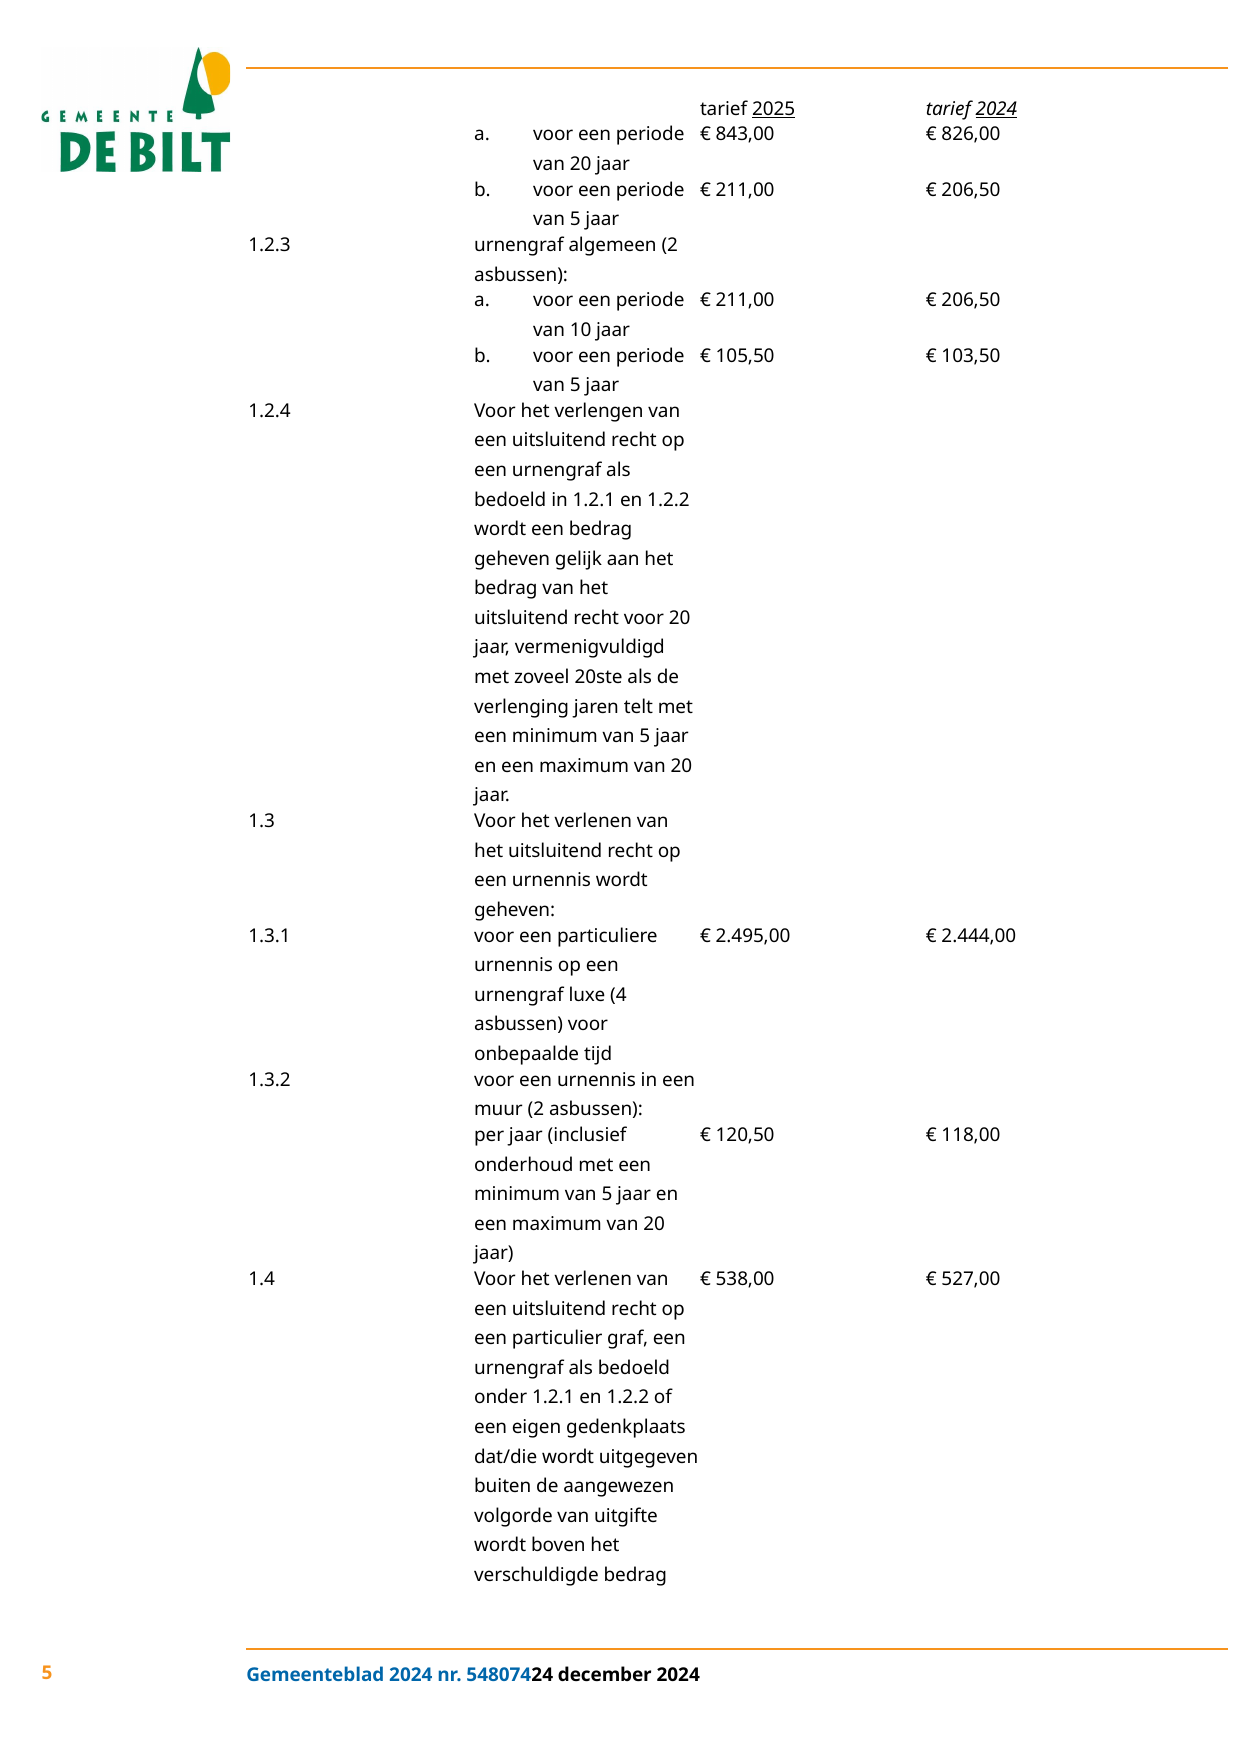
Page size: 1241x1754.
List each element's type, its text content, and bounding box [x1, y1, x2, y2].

table_cell Voor het verlenen van een uitsluitend recht op een particulier graf, een urnengraf als bedoeld onder 1.2.1 en 1.2.2 of een eigen gedenkplaats dat/die wordt uitgegeven buiten de aangewezen volgorde van uitgifte wordt boven het verschuldigde bedrag [474, 1265, 700, 1587]
table_cell [700, 231, 926, 286]
table_cell Voor het verlengen van een uitsluitend recht op een urnengraf als bedoeld in 1.2.1 en 1.2.2 wordt een bedrag geheven gelijk aan het bedrag van het uitsluitend recht voor 20 jaar, vermenigvuldigd met zoveel 20ste als de verlenging jaren telt met een minimum van 5 jaar en een maximum van 20 jaar. [474, 397, 700, 807]
table_cell urnengraf algemeen (2 asbussen): [474, 231, 700, 286]
table_cell [248, 121, 474, 176]
table_cell € 120,50 [700, 1121, 926, 1265]
table_header tarief 2024 [926, 95, 1152, 121]
table_cell voor een periode van 5 jaar [474, 176, 700, 231]
table_cell [248, 1121, 474, 1265]
table_cell voor een particuliere urnennis op een urnengraf luxe (4 asbussen) voor onbepaalde tijd [474, 922, 700, 1066]
table_cell [926, 808, 1152, 922]
table_cell [248, 342, 474, 397]
table_header [474, 95, 700, 121]
table_cell € 826,00 [926, 121, 1152, 176]
table_cell [926, 231, 1152, 286]
table_cell voor een urnennis in een muur (2 asbussen): [474, 1066, 700, 1121]
table_cell [248, 176, 474, 231]
table_cell [926, 1066, 1152, 1121]
table_header tarief 2025 [700, 95, 926, 121]
table_cell voor een periode van 20 jaar [474, 121, 700, 176]
table_cell € 103,50 [926, 342, 1152, 397]
table_cell € 118,00 [926, 1121, 1152, 1265]
table_cell € 2.495,00 [700, 922, 926, 1066]
table_cell 1.2.4 [248, 397, 474, 807]
table_cell voor een periode van 10 jaar [474, 286, 700, 342]
picture [41, 47, 231, 172]
table_cell [926, 397, 1152, 807]
table_cell [700, 397, 926, 807]
table_cell € 206,50 [926, 286, 1152, 342]
table_cell 1.3 [248, 808, 474, 922]
table_cell Voor het verlenen van het uitsluitend recht op een urnennis wordt geheven: [474, 808, 700, 922]
table_cell per jaar (inclusief onderhoud met een minimum van 5 jaar en een maximum van 20 jaar) [474, 1121, 700, 1265]
table_cell € 843,00 [700, 121, 926, 176]
table_header [248, 95, 474, 121]
table_cell 1.3.2 [248, 1066, 474, 1121]
table_cell € 527,00 [926, 1265, 1152, 1587]
table_cell 1.3.1 [248, 922, 474, 1066]
table_cell 1.2.3 [248, 231, 474, 286]
table_cell € 206,50 [926, 176, 1152, 231]
table_cell voor een periode van 5 jaar [474, 342, 700, 397]
table_cell € 538,00 [700, 1265, 926, 1587]
table_cell 1.4 [248, 1265, 474, 1587]
table_cell [700, 808, 926, 922]
table_cell € 105,50 [700, 342, 926, 397]
table_cell € 211,00 [700, 286, 926, 342]
table_cell € 211,00 [700, 176, 926, 231]
table_cell [700, 1066, 926, 1121]
table_cell [248, 286, 474, 342]
table_cell € 2.444,00 [926, 922, 1152, 1066]
